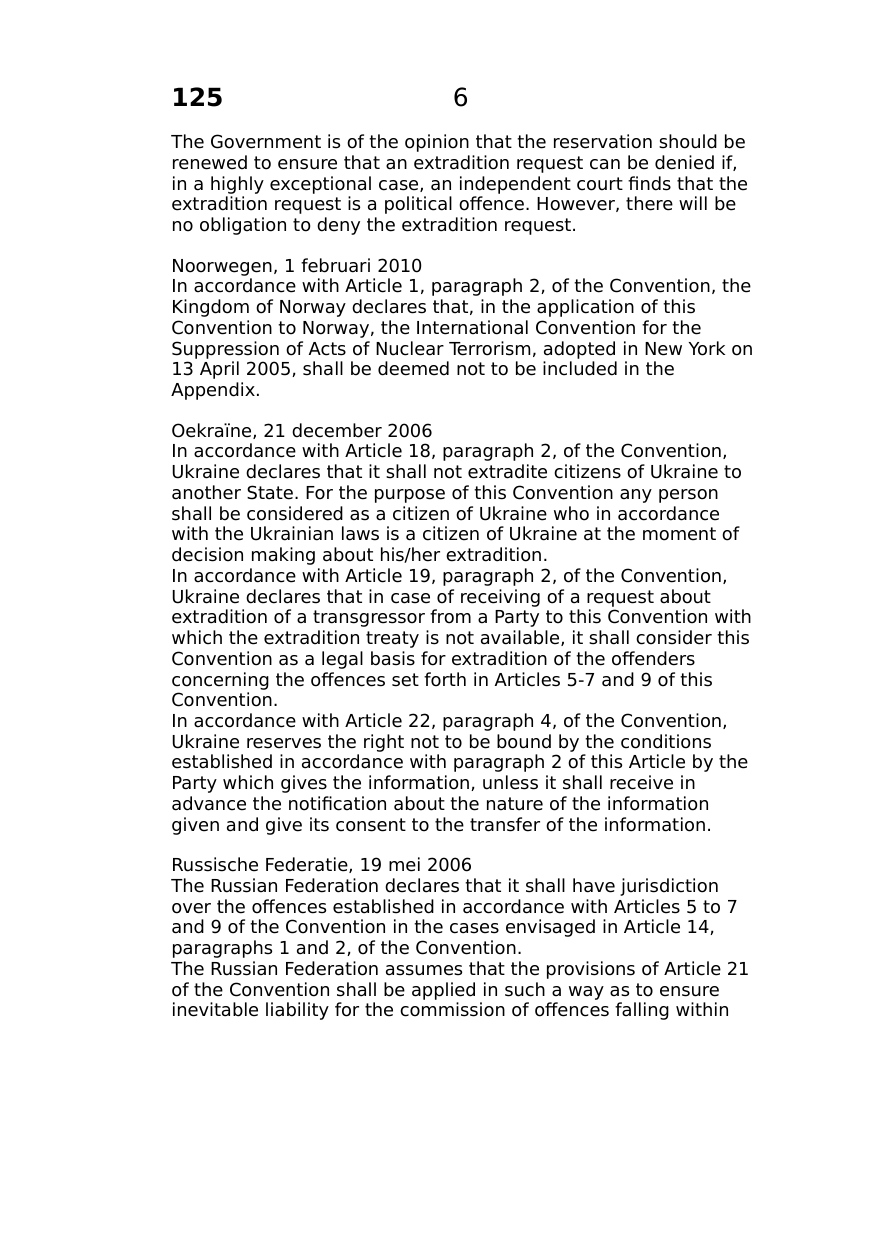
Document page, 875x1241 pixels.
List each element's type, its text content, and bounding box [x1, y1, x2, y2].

text The Government is of the opinion that the reservation should be renewed to ensure that an extradition request can be denied if, in a highly exceptional case, an independent court finds that the extradition request is a political offence. However, there will be no obligation to deny the extradition request. [171, 132, 756, 236]
text In accordance with Article 1, paragraph 2, of the Convention, the Kingdom of Norway declares that, in the application of this Convention to Norway, the International Convention for the Suppression of Acts of Nuclear Terrorism, adopted in New York on 13 April 2005, shall be deemed not to be included in the Appendix. [171, 276, 756, 401]
text In accordance with Article 18, paragraph 2, of the Convention, Ukraine declares that it shall not extradite citizens of Ukraine to another State. For the purpose of this Convention any person shall be considered as a citizen of Ukraine who in accordance with the Ukrainian laws is a citizen of Ukraine at the moment of decision making about his/her extradition. [171, 441, 756, 566]
text The Russian Federation assumes that the provisions of Article 21 of the Convention shall be applied in such a way as to ensure inevitable liability for the commission of offences falling within [171, 959, 756, 1021]
text Russische Federatie, 19 mei 2006 [171, 855, 756, 876]
text The Russian Federation declares that it shall have jurisdiction over the offences established in accordance with Articles 5 to 7 and 9 of the Convention in the cases envisaged in Article 14, paragraphs 1 and 2, of the Convention. [171, 876, 756, 959]
text In accordance with Article 22, paragraph 4, of the Convention, Ukraine reserves the right not to be bound by the conditions established in accordance with paragraph 2 of this Article by the Party which gives the information, unless it shall receive in advance the notification about the nature of the information given and give its consent to the transfer of the information. [171, 711, 756, 835]
text Noorwegen, 1 februari 2010 [171, 256, 756, 276]
text In accordance with Article 19, paragraph 2, of the Convention, Ukraine declares that in case of receiving of a request about extradition of a transgressor from a Party to this Convention with which the extradition treaty is not available, it shall consider this Convention as a legal basis for extradition of the offenders concerning the offences set forth in Articles 5-7 and 9 of this Convention. [171, 566, 756, 711]
text Oekraïne, 21 december 2006 [171, 421, 756, 441]
